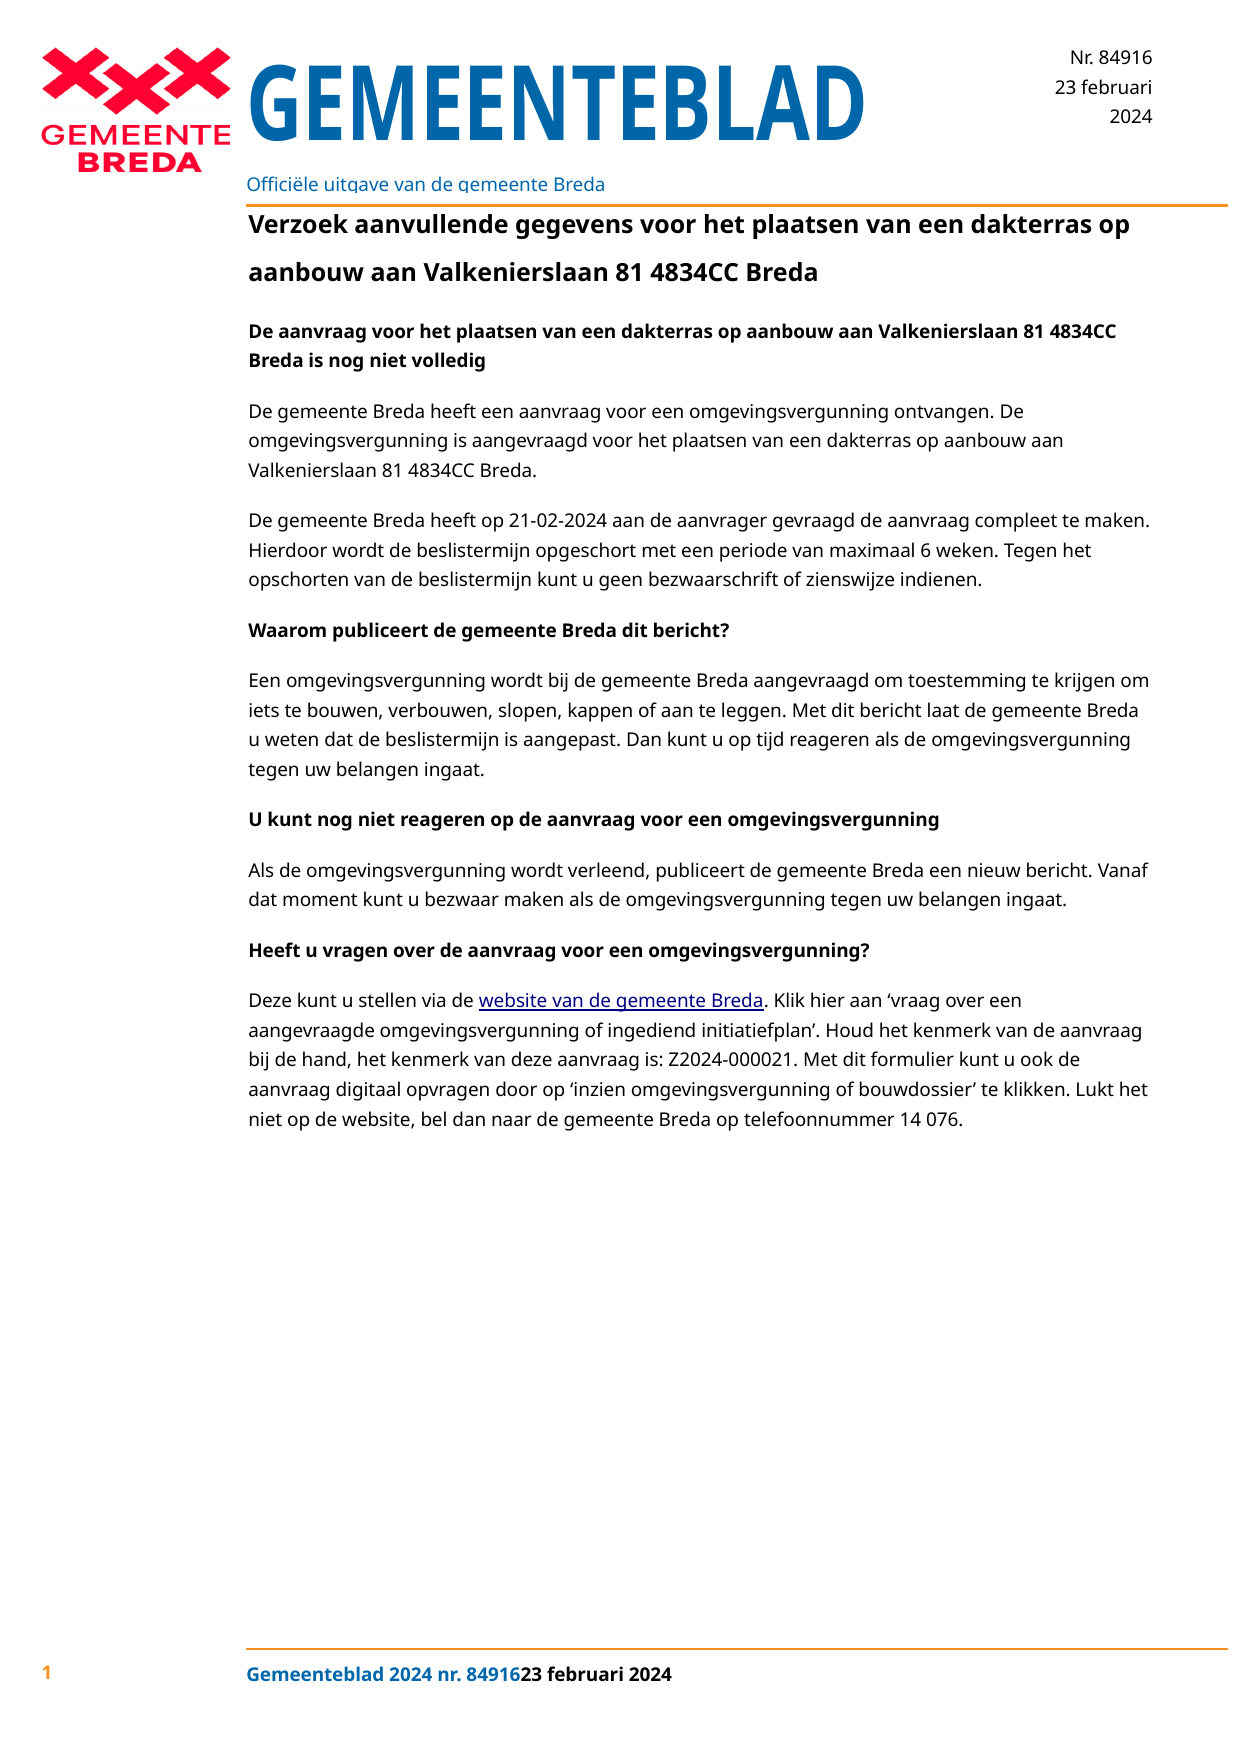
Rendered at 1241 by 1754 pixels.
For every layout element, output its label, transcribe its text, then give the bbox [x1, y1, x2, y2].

text De gemeente Breda heeft een aanvraag voor een omgevingsvergunning ontvangen. De omgevingsvergunning is aangevraagd voor het plaatsen van een dakterras op aanbouw aan Valkenierslaan 81 4834CC Breda. [248, 398, 1152, 483]
text Heeft u vragen over de aanvraag voor een omgevingsvergunning? [248, 937, 1152, 963]
text Als de omgevingsvergunning wordt verleend, publiceert de gemeente Breda een nieuw bericht. Vanaf dat moment kunt u bezwaar maken als de omgevingsvergunning tegen uw belangen ingaat. [248, 857, 1152, 912]
text De gemeente Breda heeft op 21-02-2024 aan de aanvrager gevraagd de aanvraag compleet te maken. Hierdoor wordt de beslistermijn opgeschort met een periode van maximaal 6 weken. Tegen het opschorten van de beslistermijn kunt u geen bezwaarschrift of zienswijze indienen. [248, 507, 1152, 592]
text Deze kunt u stellen via de website van de gemeente Breda. Klik hier aan ‘vraag over een aangevraagde omgevingsvergunning of ingediend initiatiefplan’. Houd het kenmerk van de aanvraag bij de hand, het kenmerk van deze aanvraag is: Z2024-000021. Met dit formulier kunt u ook de aanvraag digitaal opvragen door op ‘inzien omgevingsvergunning of bouwdossier’ te klikken. Lukt het niet op de website, bel dan naar de gemeente Breda op telefoonnummer 14 076. [248, 987, 1152, 1132]
text Waarom publiceert de gemeente Breda dit bericht? [248, 617, 1152, 643]
picture [41, 47, 231, 172]
text U kunt nog niet reageren op de aanvraag voor een omgevingsvergunning [248, 807, 1152, 832]
text Een omgevingsvergunning wordt bij de gemeente Breda aangevraagd om toestemming te krijgen om iets te bouwen, verbouwen, slopen, kappen of aan te leggen. Met dit bericht laat de gemeente Breda u weten dat de beslistermijn is aangepast. Dan kunt u op tijd reageren als de omgevingsvergunning tegen uw belangen ingaat. [248, 667, 1152, 782]
text Verzoek aanvullende gegevens voor het plaatsen van een dakterras op aanbouw aan Valkenierslaan 81 4834CC Breda [248, 207, 1152, 288]
text De aanvraag voor het plaatsen van een dakterras op aanbouw aan Valkenierslaan 81 4834CC Breda is nog niet volledig [248, 318, 1152, 373]
